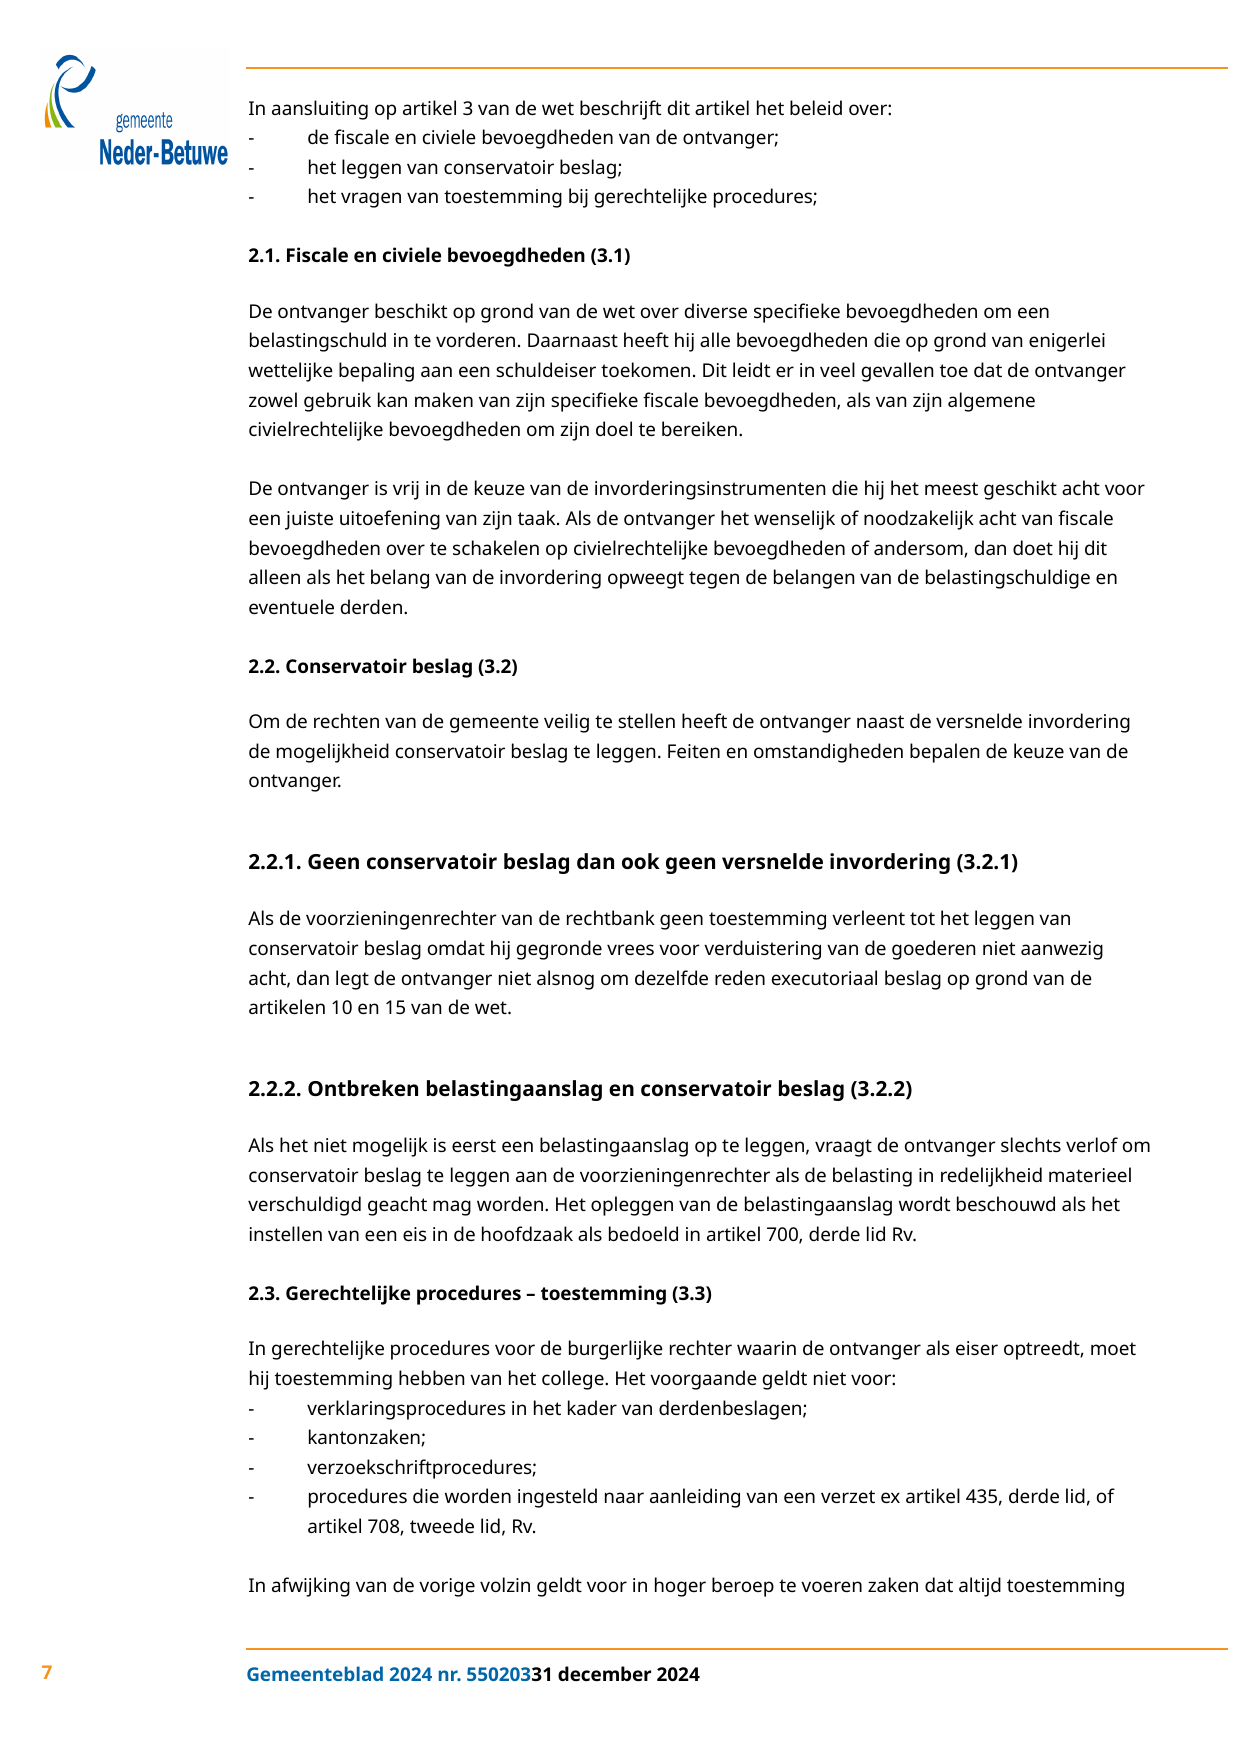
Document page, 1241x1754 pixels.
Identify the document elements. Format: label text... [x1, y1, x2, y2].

text Als de voorzieningenrechter van de rechtbank geen toestemming verleent tot het leggen van conservatoir beslag omdat hij gegronde vrees voor verduistering van de goederen niet aanwezig acht, dan legt de ontvanger niet alsnog om dezelfde reden executoriaal beslag op grond van de artikelen 10 en 15 van de wet. [248, 906, 1152, 1020]
list verklaringsprocedures in het kader van derdenbeslagen; [248, 1395, 1152, 1420]
text De ontvanger is vrij in de keuze van de invorderingsinstrumenten die hij het meest geschikt acht voor een juiste uitoefening van zijn taak. Als de ontvanger het wenselijk of noodzakelijk acht van fiscale bevoegdheden over te schakelen op civielrechtelijke bevoegdheden of andersom, dan doet hij dit alleen als het belang van de invordering opweegt tegen de belangen van de belastingschuldige en eventuele derden. [248, 476, 1152, 619]
list het leggen van conservatoir beslag; [248, 154, 1152, 180]
list verzoekschriftprocedures; [248, 1454, 1152, 1479]
text In afwijking van de vorige volzin geldt voor in hoger beroep te voeren zaken dat altijd toestemming [248, 1572, 1152, 1598]
list procedures die worden ingesteld naar aanleiding van een verzet ex artikel 435, derde lid, of artikel 708, tweede lid, Rv. [248, 1483, 1152, 1539]
list kantonzaken; [248, 1424, 1152, 1450]
list het vragen van toestemming bij gerechtelijke procedures; [248, 183, 1152, 209]
text Om de rechten van de gemeente veilig te stellen heeft de ontvanger naast de versnelde invordering de mogelijkheid conservatoir beslag te leggen. Feiten en omstandigheden bepalen de keuze van de ontvanger. [248, 708, 1152, 793]
text 2.3. Gerechtelijke procedures – toestemming (3.3) [248, 1280, 1152, 1306]
text 2.2. Conservatoir beslag (3.2) [248, 653, 1152, 679]
text 2.2.1. Geen conservatoir beslag dan ook geen versnelde invordering (3.2.1) [248, 847, 1152, 876]
text 2.1. Fiscale en civiele bevoegdheden (3.1) [248, 243, 1152, 268]
text 2.2.2. Ontbreken belastingaanslag en conservatoir beslag (3.2.2) [248, 1074, 1152, 1103]
text Als het niet mogelijk is eerst een belastingaanslag op te leggen, vraagt de ontvanger slechts verlof om conservatoir beslag te leggen aan de voorzieningenrechter als de belasting in redelijkheid materieel verschuldigd geacht mag worden. Het opleggen van de belastingaanslag wordt beschouwd als het instellen van een eis in de hoofdzaak als bedoeld in artikel 700, derde lid Rv. [248, 1132, 1152, 1247]
text De ontvanger beschikt op grond van de wet over diverse specifieke bevoegdheden om een belastingschuld in te vorderen. Daarnaast heeft hij alle bevoegdheden die op grond van enigerlei wettelijke bepaling aan een schuldeiser toekomen. Dit leidt er in veel gevallen toe dat de ontvanger zowel gebruik kan maken van zijn specifieke fiscale bevoegdheden, als van zijn algemene civielrechtelijke bevoegdheden om zijn doel te bereiken. [248, 298, 1152, 442]
text In gerechtelijke procedures voor de burgerlijke rechter waarin de ontvanger als eiser optreedt, moet hij toestemming hebben van het college. Het voorgaande geldt niet voor: [248, 1336, 1152, 1391]
picture [41, 47, 231, 172]
text In aansluiting op artikel 3 van de wet beschrijft dit artikel het beleid over: [248, 95, 1152, 121]
list de fiscale en civiele bevoegdheden van de ontvanger; [248, 124, 1152, 150]
